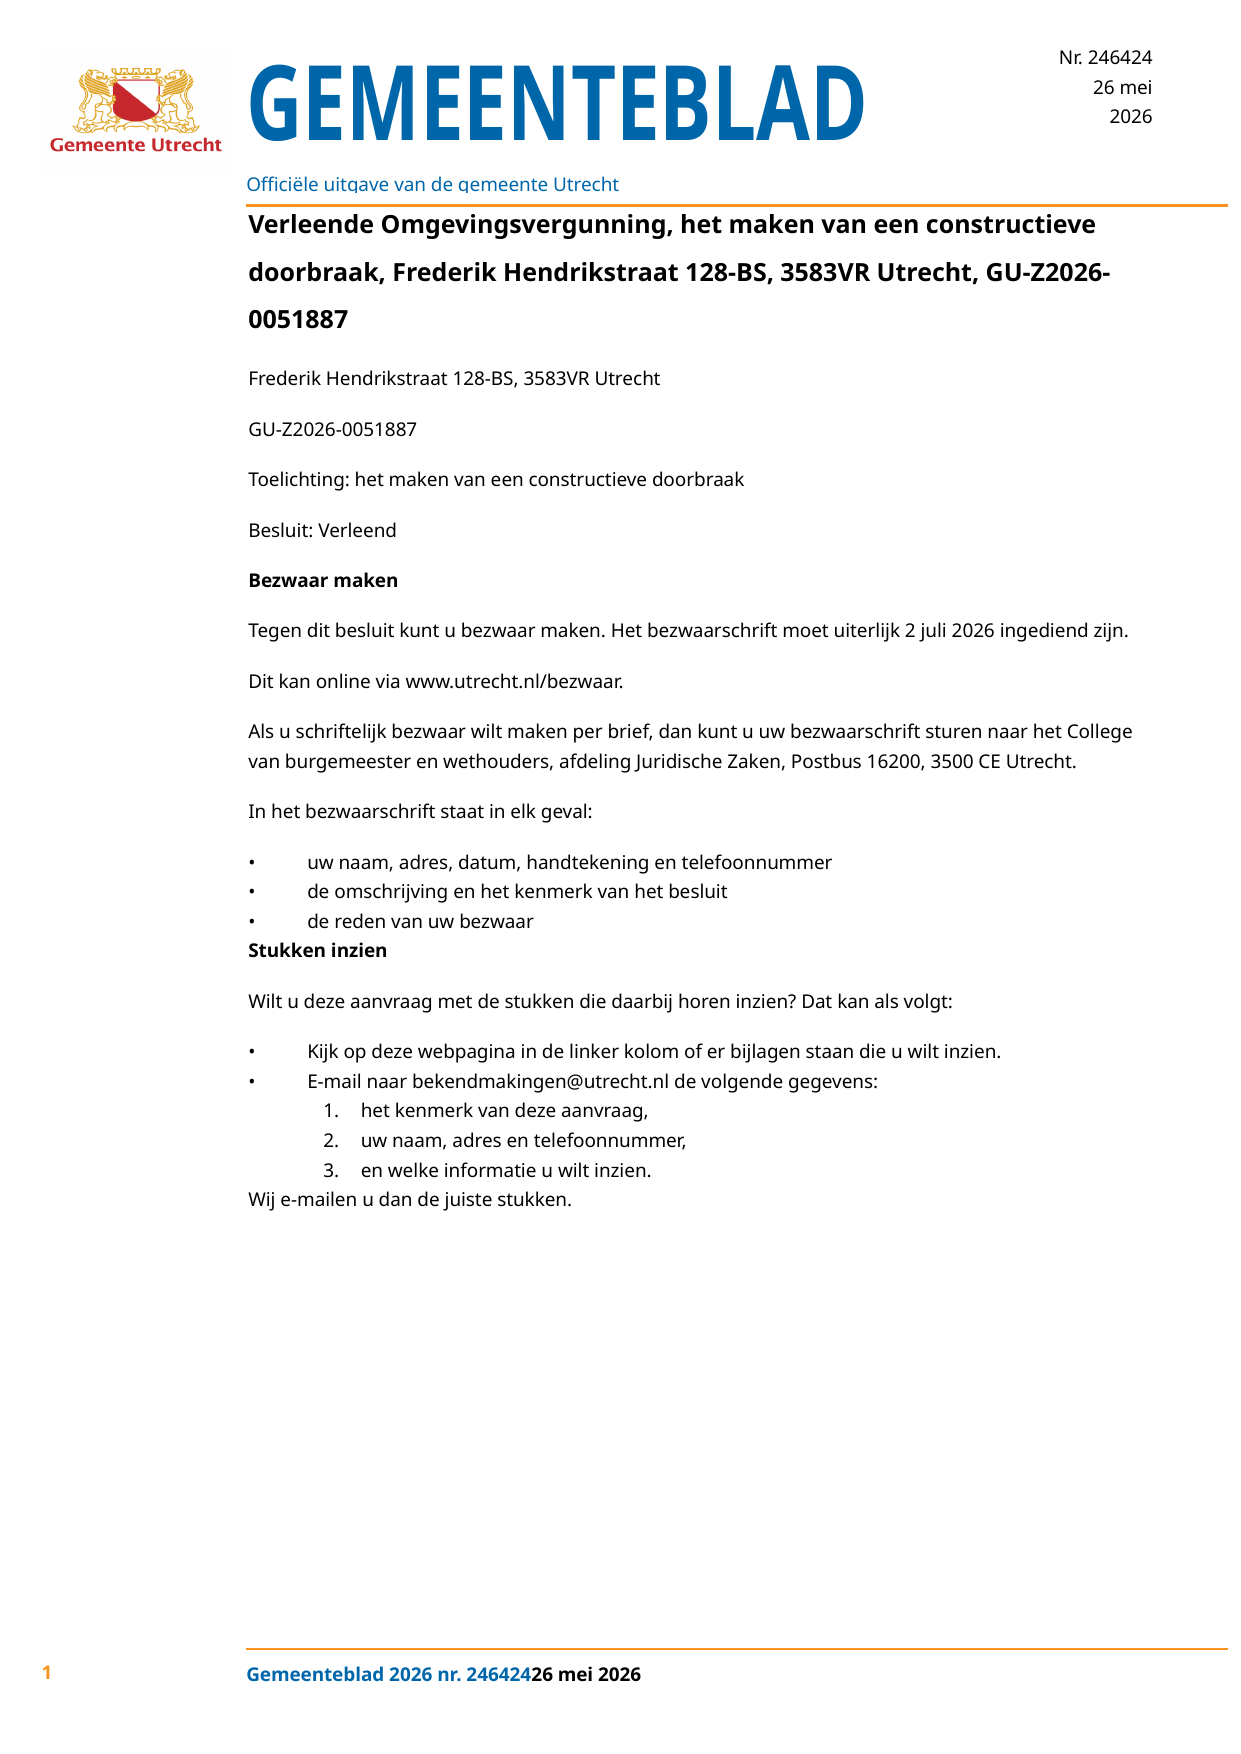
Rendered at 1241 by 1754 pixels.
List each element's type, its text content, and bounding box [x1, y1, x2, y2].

text Stukken inzien [248, 938, 1152, 963]
list de omschrijving en het kenmerk van het besluit [248, 878, 1152, 904]
text Toelichting: het maken van een constructieve doorbraak [248, 466, 1152, 492]
list uw naam, adres en telefoonnummer, [323, 1127, 1152, 1153]
text Frederik Hendrikstraat 128-BS, 3583VR Utrecht [248, 366, 1152, 391]
picture [41, 47, 231, 172]
text GU-Z2026-0051887 [248, 416, 1152, 442]
list Kijk op deze webpagina in de linker kolom of er bijlagen staan die u wilt inzien. [248, 1038, 1152, 1064]
text Bezwaar maken [248, 567, 1152, 593]
text Wij e-mailen u dan de juiste stukken. [248, 1186, 1152, 1212]
list E-mail naar bekendmakingen@utrecht.nl de volgende gegevens: [248, 1068, 1152, 1094]
list de reden van uw bezwaar [248, 908, 1152, 934]
text Wilt u deze aanvraag met de stukken die daarbij horen inzien? Dat kan als volgt: [248, 988, 1152, 1014]
list uw naam, adres, datum, handtekening en telefoonnummer [248, 849, 1152, 874]
list het kenmerk van deze aanvraag, [323, 1098, 1152, 1123]
text Tegen dit besluit kunt u bezwaar maken. Het bezwaarschrift moet uiterlijk 2 juli 2026 ingediend zijn. [248, 618, 1152, 643]
text Als u schriftelijk bezwaar wilt maken per brief, dan kunt u uw bezwaarschrift sturen naar het College van burgemeester en wethouders, afdeling Juridische Zaken, Postbus 16200, 3500 CE Utrecht. [248, 718, 1152, 774]
text Dit kan online via www.utrecht.nl/bezwaar. [248, 668, 1152, 694]
text Besluit: Verleend [248, 517, 1152, 542]
text Verleende Omgevingsvergunning, het maken van een constructieve doorbraak, Frederik Hendrikstraat 128-BS, 3583VR Utrecht, GU-Z2026-0051887 [248, 207, 1152, 336]
text In het bezwaarschrift staat in elk geval: [248, 798, 1152, 824]
list en welke informatie u wilt inzien. [323, 1157, 1152, 1182]
